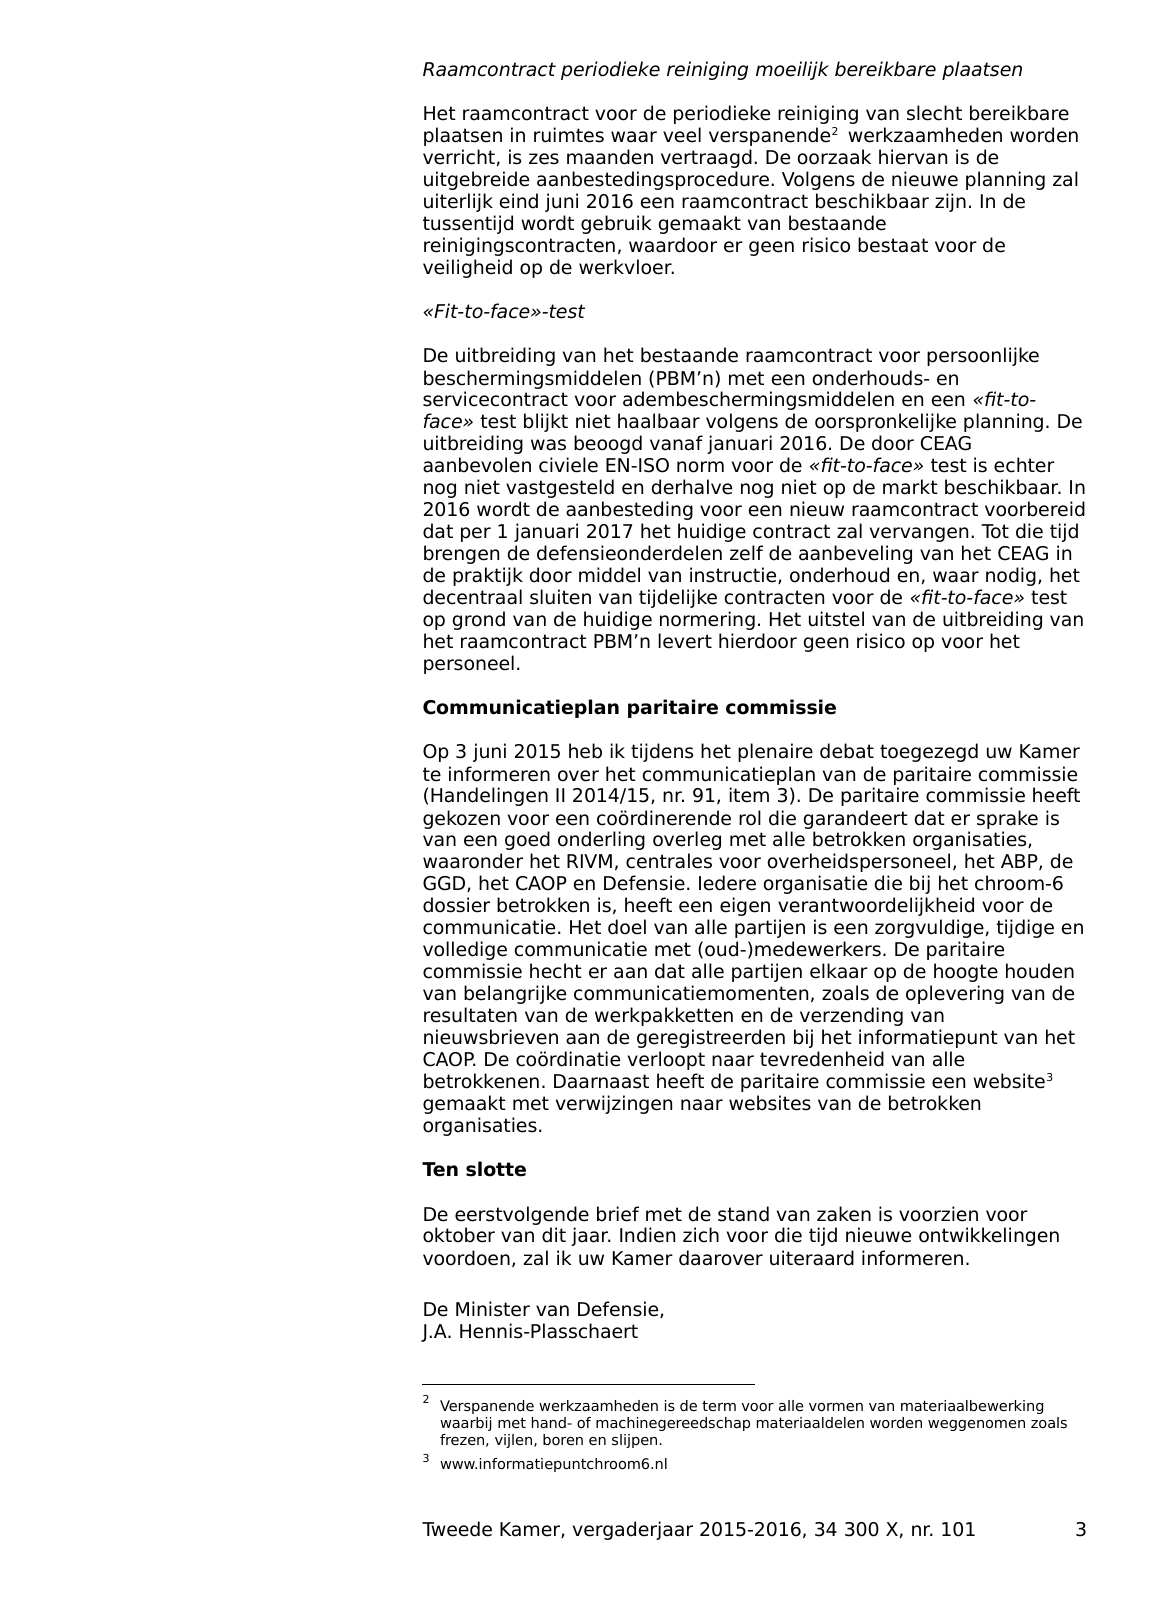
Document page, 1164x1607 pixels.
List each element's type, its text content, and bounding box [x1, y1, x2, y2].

text De uitbreiding van het bestaande raamcontract voor persoonlijke beschermingsmiddelen (PBM’n) met een onderhouds- en servicecontract voor adembeschermingsmiddelen en een «fit-to-face» test blijkt niet haalbaar volgens de oorspronkelijke planning. De uitbreiding was beoogd vanaf januari 2016. De door CEAG aanbevolen civiele EN-ISO norm voor de «fit-to-face» test is echter nog niet vastgesteld en derhalve nog niet op de markt beschikbaar. In 2016 wordt de aanbesteding voor een nieuw raamcontract voorbereid dat per 1 januari 2017 het huidige contract zal vervangen. Tot die tijd brengen de defensieonderdelen zelf de aanbeveling van het CEAG in de praktijk door middel van instructie, onderhoud en, waar nodig, het decentraal sluiten van tijdelijke contracten voor de «fit-to-face» test op grond van de huidige normering. Het uitstel van de uitbreiding van het raamcontract PBM’n levert hierdoor geen risico op voor het personeel. [422, 345, 1087, 675]
subtitle «Fit-to-face»-test [422, 301, 1087, 323]
text Op 3 juni 2015 heb ik tijdens het plenaire debat toegezegd uw Kamer te informeren over het communicatieplan van de paritaire commissie (Handelingen II 2014/15, nr. 91, item 3). De paritaire commissie heeft gekozen voor een coördinerende rol die garandeert dat er sprake is van een goed onderling overleg met alle betrokken organisaties, waaronder het RIVM, centrales voor overheidspersoneel, het ABP, de GGD, het CAOP en Defensie. Iedere organisatie die bij het chroom-6 dossier betrokken is, heeft een eigen verantwoordelijkheid voor de communicatie. Het doel van alle partijen is een zorgvuldige, tijdige en volledige communicatie met (oud-)medewerkers. De paritaire commissie hecht er aan dat alle partijen elkaar op de hoogte houden van belangrijke communicatiemomenten, zoals de oplevering van de resultaten van de werkpakketten en de verzending van nieuwsbrieven aan de geregistreerden bij het informatiepunt van het CAOP. De coördinatie verloopt naar tevredenheid van alle betrokkenen. Daarnaast heeft de paritaire commissie een website gemaakt met verwijzingen naar websites van de betrokken organisaties. [422, 741, 1087, 1137]
subtitle Ten slotte [422, 1159, 1087, 1181]
text www.informatiepuntchroom6.nl [422, 1452, 1087, 1474]
subtitle Raamcontract periodieke reiniging moeilijk bereikbare plaatsen [422, 59, 1087, 81]
subtitle Communicatieplan paritaire commissie [422, 697, 1087, 719]
text De eerstvolgende brief met de stand van zaken is voorzien voor oktober van dit jaar. Indien zich voor die tijd nieuwe ontwikkelingen voordoen, zal ik uw Kamer daarover uiteraard informeren. [422, 1203, 1087, 1269]
text Het raamcontract voor de periodieke reiniging van slecht bereikbare plaatsen in ruimtes waar veel verspanende werkzaamheden worden verricht, is zes maanden vertraagd. De oorzaak hiervan is de uitgebreide aanbestedingsprocedure. Volgens de nieuwe planning zal uiterlijk eind juni 2016 een raamcontract beschikbaar zijn. In de tussentijd wordt gebruik gemaakt van bestaande reinigingscontracten, waardoor er geen risico bestaat voor de veiligheid op de werkvloer. [422, 103, 1087, 279]
text Verspanende werkzaamheden is de term voor alle vormen van materiaalbewerking waarbij met hand- of machinegereedschap materiaaldelen worden weggenomen zoals frezen, vijlen, boren en slijpen. [422, 1393, 1087, 1449]
text De Minister van Defensie, J.A. Hennis-Plasschaert [422, 1299, 1087, 1343]
